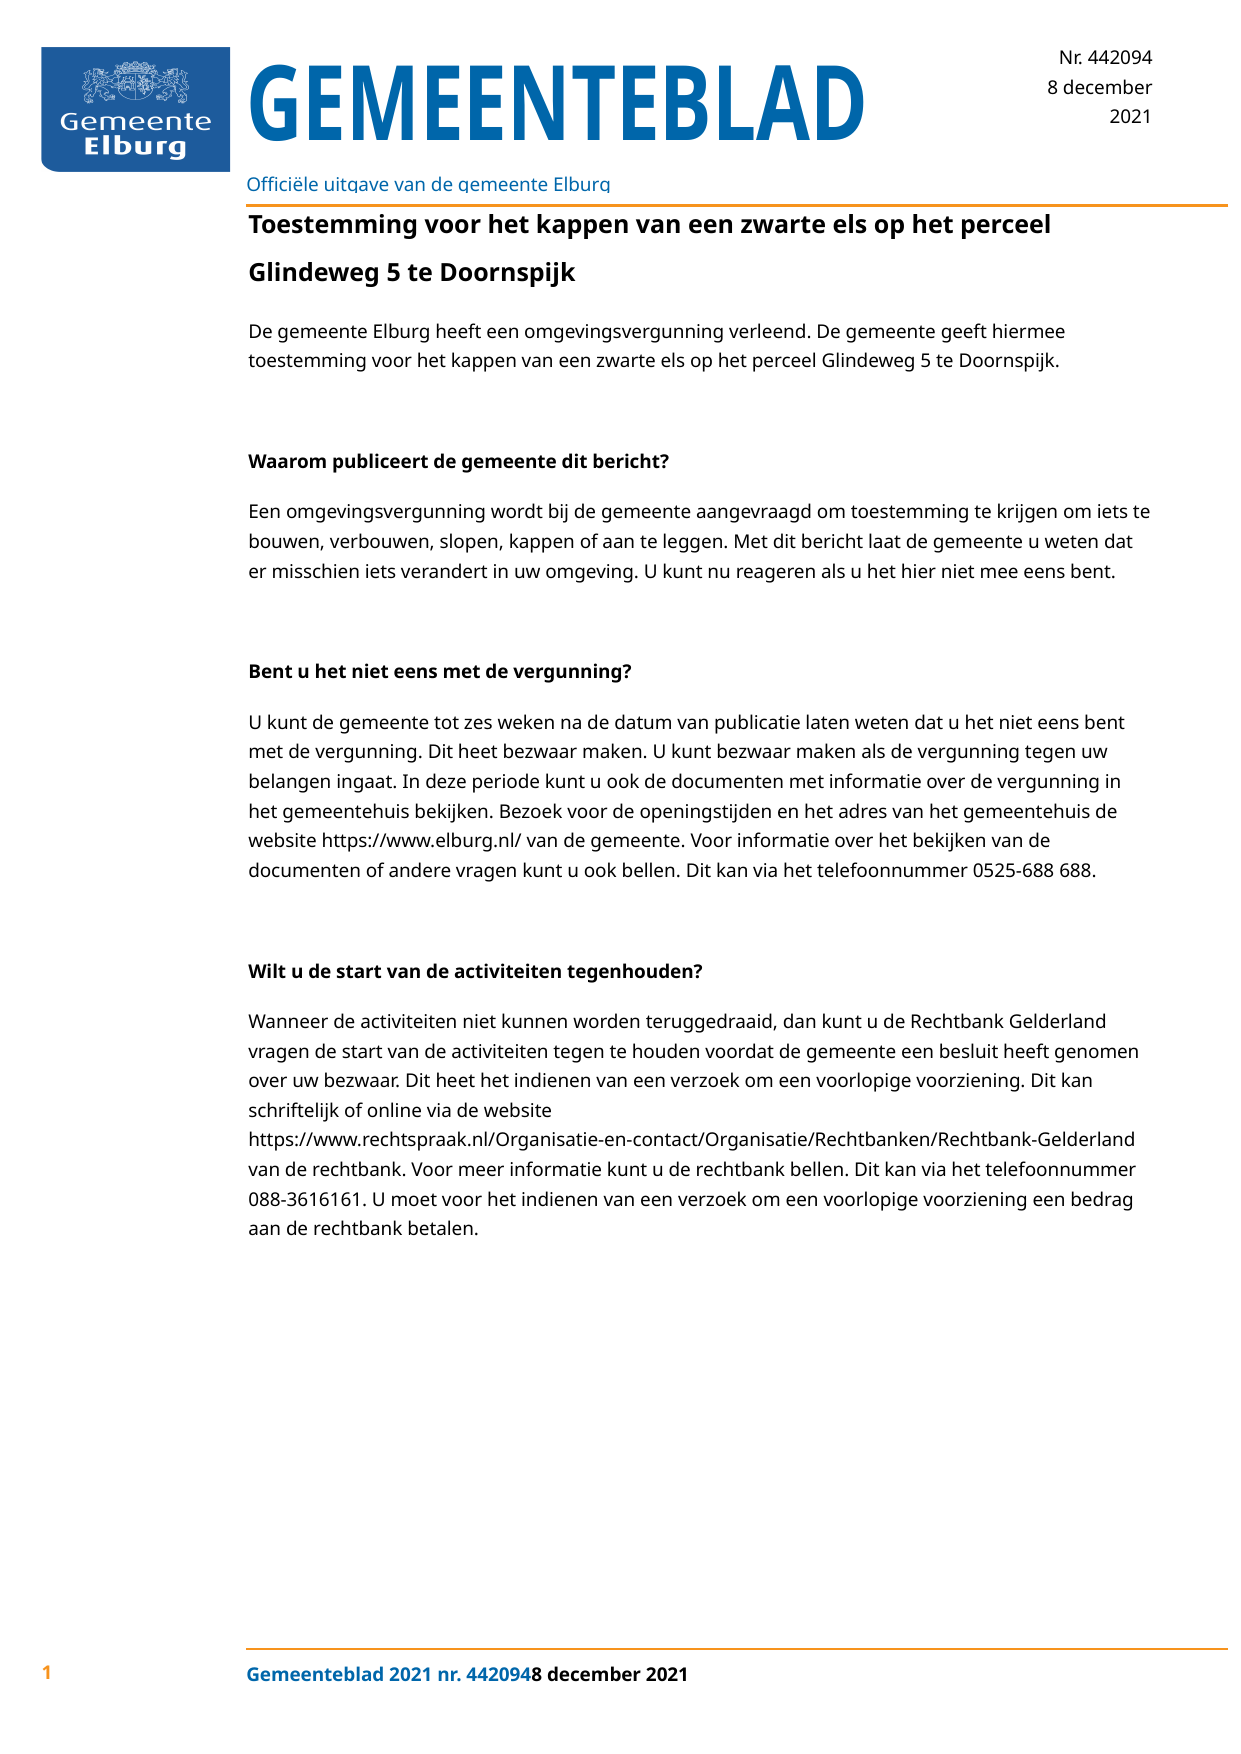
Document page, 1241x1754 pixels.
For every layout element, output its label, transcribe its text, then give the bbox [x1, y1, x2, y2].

picture [41, 47, 231, 172]
text Wilt u de start van de activiteiten tegenhouden? [248, 958, 1152, 984]
text De gemeente Elburg heeft een omgevingsvergunning verleend. De gemeente geeft hiermee toestemming voor het kappen van een zwarte els op het perceel Glindeweg 5 te Doornspijk. [248, 318, 1152, 373]
text Waarom publiceert de gemeente dit bericht? [248, 448, 1152, 474]
text Een omgevingsvergunning wordt bij de gemeente aangevraagd om toestemming te krijgen om iets te bouwen, verbouwen, slopen, kappen of aan te leggen. Met dit bericht laat de gemeente u weten dat er misschien iets verandert in uw omgeving. U kunt nu reageren als u het hier niet mee eens bent. [248, 499, 1152, 584]
text Toestemming voor het kappen van een zwarte els op het perceel Glindeweg 5 te Doornspijk [248, 207, 1152, 288]
text U kunt de gemeente tot zes weken na de datum van publicatie laten weten dat u het niet eens bent met de vergunning. Dit heet bezwaar maken. U kunt bezwaar maken als de vergunning tegen uw belangen ingaat. In deze periode kunt u ook de documenten met informatie over de vergunning in het gemeentehuis bekijken. Bezoek voor de openingstijden en het adres van het gemeentehuis de website https://www.elburg.nl/ van de gemeente. Voor informatie over het bekijken van de documenten of andere vragen kunt u ook bellen. Dit kan via het telefoonnummer 0525-688 688. [248, 709, 1152, 883]
text Wanneer de activiteiten niet kunnen worden teruggedraaid, dan kunt u de Rechtbank Gelderland vragen de start van de activiteiten tegen te houden voordat de gemeente een besluit heeft genomen over uw bezwaar. Dit heet het indienen van een verzoek om een voorlopige voorziening. Dit kan schriftelijk of online via de website https://www.rechtspraak.nl/Organisatie-en-contact/Organisatie/Rechtbanken/Rechtbank-Gelderland van de rechtbank. Voor meer informatie kunt u de rechtbank bellen. Dit kan via het telefoonnummer 088-3616161. U moet voor het indienen van een verzoek om een voorlopige voorziening een bedrag aan de rechtbank betalen. [248, 1008, 1152, 1241]
text Bent u het niet eens met de vergunning? [248, 659, 1152, 684]
